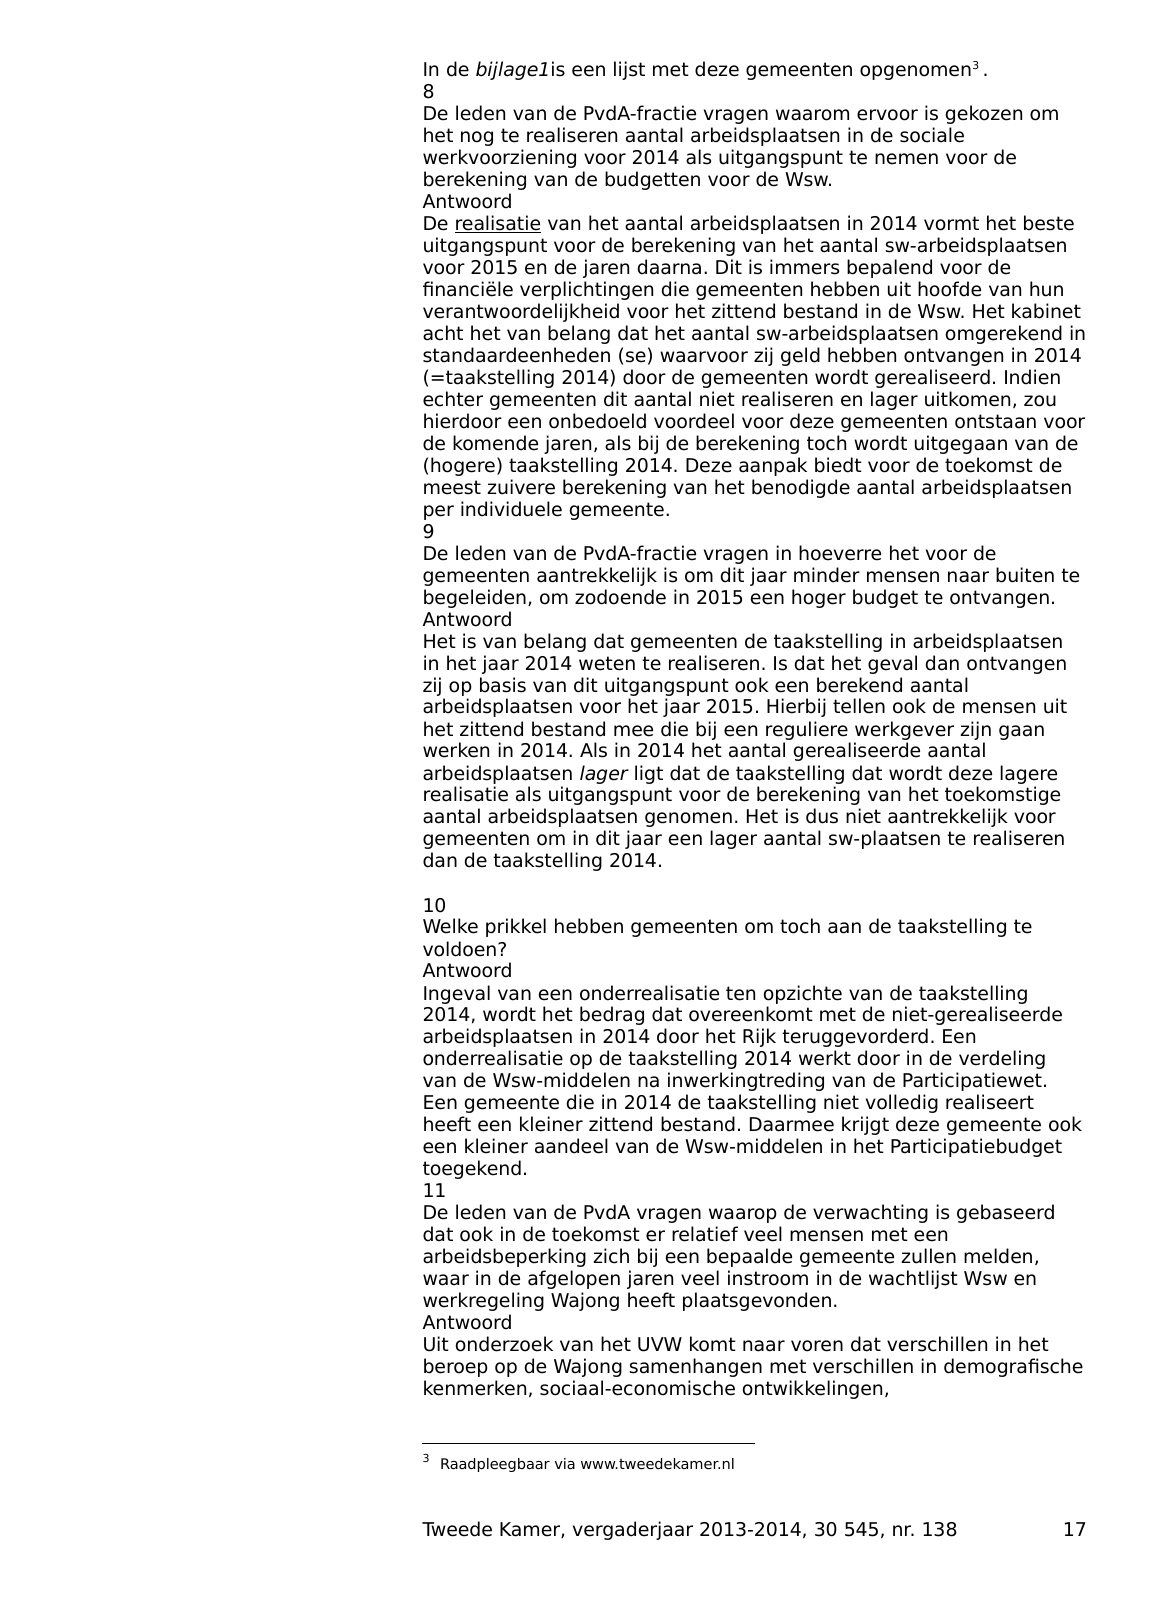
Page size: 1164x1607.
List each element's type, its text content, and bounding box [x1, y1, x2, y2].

text Antwoord [422, 191, 1087, 213]
text Het is van belang dat gemeenten de taakstelling in arbeidsplaatsen in het jaar 2014 weten te realiseren. Is dat het geval dan ontvangen zij op basis van dit uitgangspunt ook een berekend aantal arbeidsplaatsen voor het jaar 2015. Hierbij tellen ook de mensen uit het zittend bestand mee die bij een reguliere werkgever zijn gaan werken in 2014. Als in 2014 het aantal gerealiseerde aantal arbeidsplaatsen lager ligt dat de taakstelling dat wordt deze lagere realisatie als uitgangspunt voor de berekening van het toekomstige aantal arbeidsplaatsen genomen. Het is dus niet aantrekkelijk voor gemeenten om in dit jaar een lager aantal sw-plaatsen te realiseren dan de taakstelling 2014. [422, 631, 1087, 872]
text 10 [422, 894, 1087, 916]
text 11 [422, 1180, 1087, 1202]
text Antwoord [422, 608, 1087, 631]
text De realisatie van het aantal arbeidsplaatsen in 2014 vormt het beste uitgangspunt voor de berekening van het aantal sw-arbeidsplaatsen voor 2015 en de jaren daarna. Dit is immers bepalend voor de financiële verplichtingen die gemeenten hebben uit hoofde van hun verantwoordelijkheid voor het zittend bestand in de Wsw. Het kabinet acht het van belang dat het aantal sw-arbeidsplaatsen omgerekend in standaardeenheden (se) waarvoor zij geld hebben ontvangen in 2014 (=taakstelling 2014) door de gemeenten wordt gerealiseerd. Indien echter gemeenten dit aantal niet realiseren en lager uitkomen, zou hierdoor een onbedoeld voordeel voor deze gemeenten ontstaan voor de komende jaren, als bij de berekening toch wordt uitgegaan van de (hogere) taakstelling 2014. Deze aanpak biedt voor de toekomst de meest zuivere berekening van het benodigde aantal arbeidsplaatsen per individuele gemeente. [422, 213, 1087, 521]
text In de bijlage1is een lijst met deze gemeenten opgenomen. [422, 59, 1087, 81]
text 8 [422, 81, 1087, 103]
text De leden van de PvdA vragen waarop de verwachting is gebaseerd dat ook in de toekomst er relatief veel mensen met een arbeidsbeperking zich bij een bepaalde gemeente zullen melden, waar in de afgelopen jaren veel instroom in de wachtlijst Wsw en werkregeling Wajong heeft plaatsgevonden. [422, 1202, 1087, 1312]
text Uit onderzoek van het UVW komt naar voren dat verschillen in het beroep op de Wajong samenhangen met verschillen in demografische kenmerken, sociaal-economische ontwikkelingen, [422, 1334, 1087, 1400]
text De leden van de PvdA-fractie vragen in hoeverre het voor de gemeenten aantrekkelijk is om dit jaar minder mensen naar buiten te begeleiden, om zodoende in 2015 een hoger budget te ontvangen. [422, 543, 1087, 608]
text Antwoord [422, 960, 1087, 982]
text De leden van de PvdA-fractie vragen waarom ervoor is gekozen om het nog te realiseren aantal arbeidsplaatsen in de sociale werkvoorziening voor 2014 als uitgangspunt te nemen voor de berekening van de budgetten voor de Wsw. [422, 103, 1087, 191]
text 9 [422, 521, 1087, 543]
text Raadpleegbaar via www.tweedekamer.nl [422, 1452, 1087, 1474]
text Ingeval van een onderrealisatie ten opzichte van de taakstelling 2014, wordt het bedrag dat overeenkomt met de niet-gerealiseerde arbeidsplaatsen in 2014 door het Rijk teruggevorderd. Een onderrealisatie op de taakstelling 2014 werkt door in de verdeling van de Wsw-middelen na inwerkingtreding van de Participatiewet. Een gemeente die in 2014 de taakstelling niet volledig realiseert heeft een kleiner zittend bestand. Daarmee krijgt deze gemeente ook een kleiner aandeel van de Wsw-middelen in het Participatiebudget toegekend. [422, 982, 1087, 1180]
text Welke prikkel hebben gemeenten om toch aan de taakstelling te voldoen? [422, 916, 1087, 960]
text Antwoord [422, 1312, 1087, 1334]
